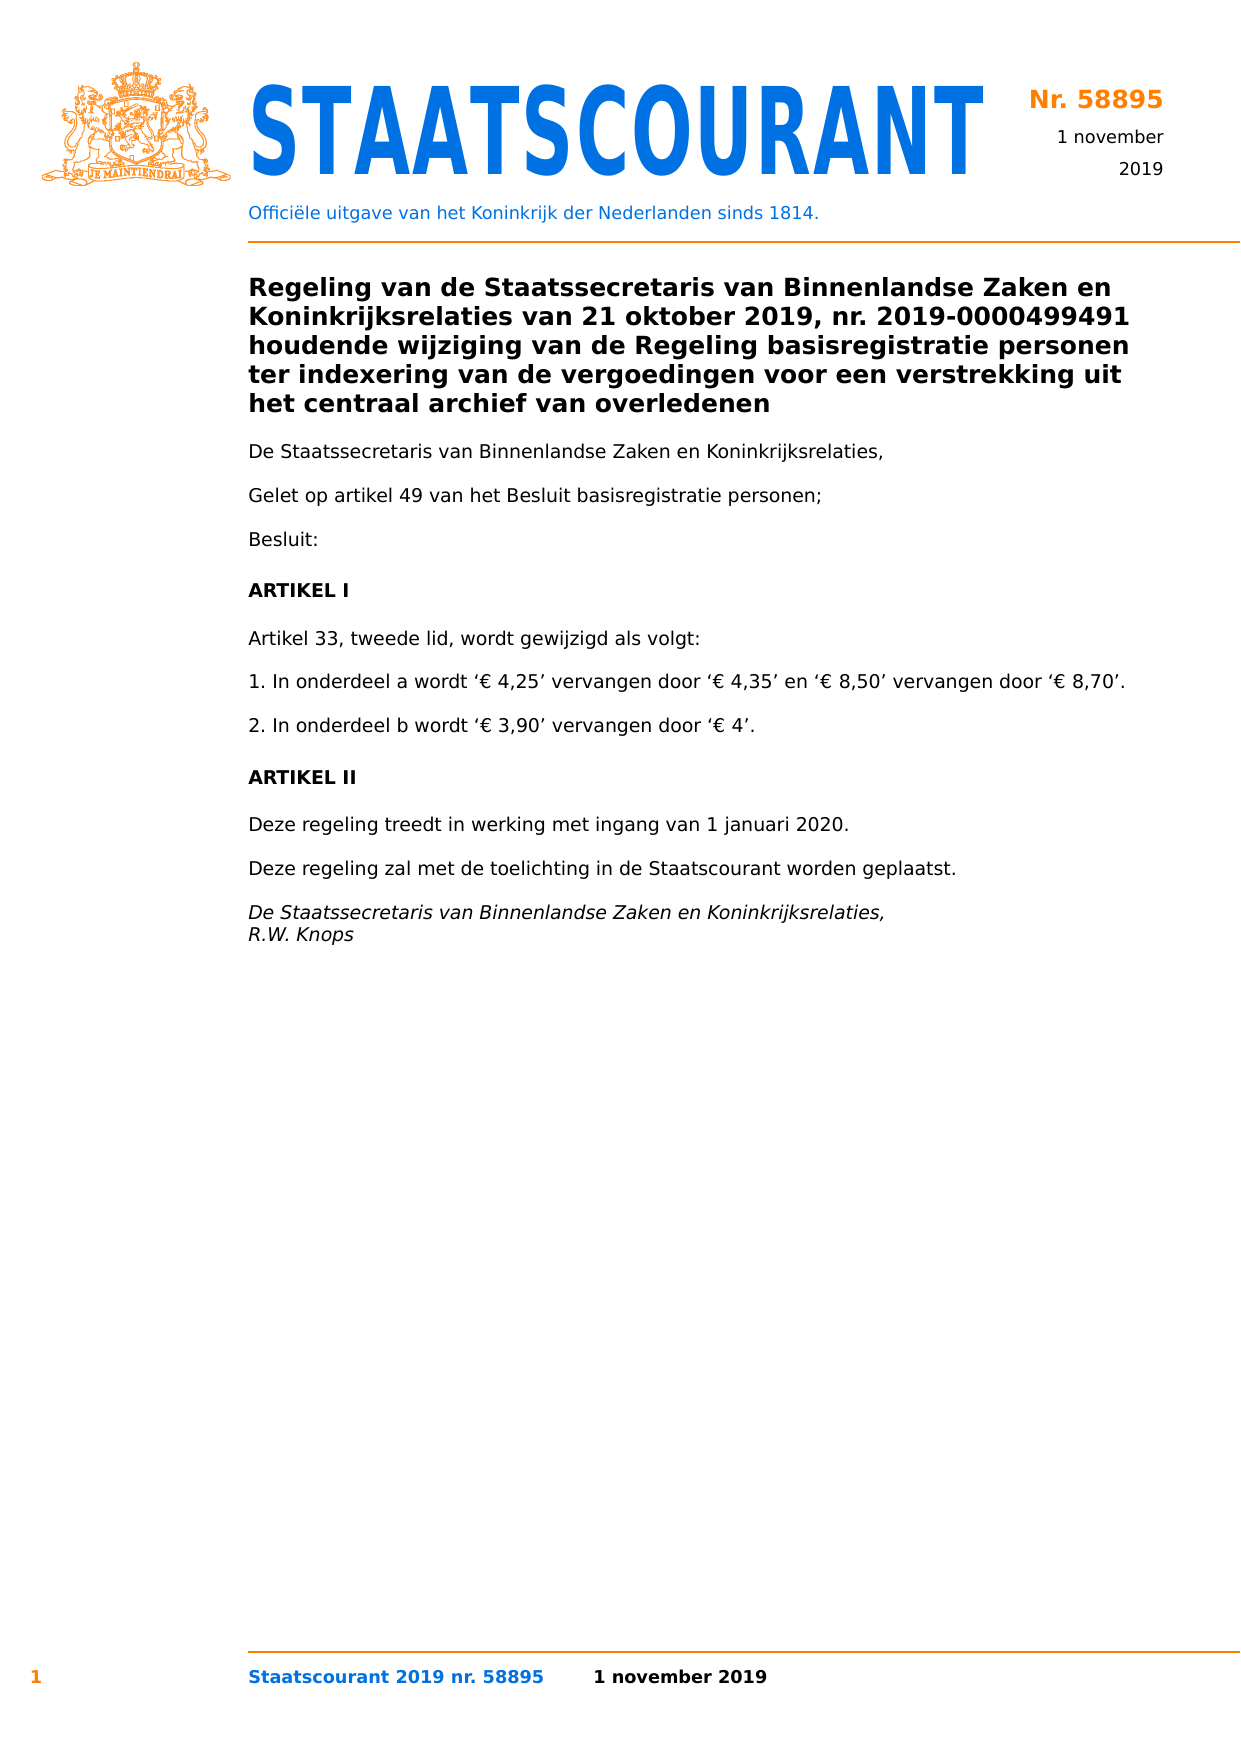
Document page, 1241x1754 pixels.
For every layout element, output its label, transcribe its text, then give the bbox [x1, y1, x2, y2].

subtitle ARTIKEL II [248, 767, 1163, 789]
text 2. In onderdeel b wordt ‘€ 3,90’ vervangen door ‘€ 4’. [248, 715, 1163, 737]
subtitle Regeling van de Staatssecretaris van Binnenlandse Zaken en Koninkrijksrelaties van 21 oktober 2019, nr. 2019-0000499491 houdende wijziging van de Regeling basisregistratie personen ter indexering van de vergoedingen voor een verstrekking uit het centraal archief van overledenen [248, 273, 1163, 419]
table_cell 2019 [998, 153, 1240, 203]
table_header Nr. 58895 [998, 62, 1240, 121]
text De Staatssecretaris van Binnenlandse Zaken en Koninkrijksrelaties, R.W. Knops [248, 902, 1163, 946]
table_cell Officiële uitgave van het Koninkrijk der Nederlanden sinds 1814. [248, 203, 1240, 241]
picture [41, 62, 231, 186]
text 1. In onderdeel a wordt ‘€ 4,25’ vervangen door ‘€ 4,35’ en ‘€ 8,50’ vervangen door ‘€ 8,70’. [248, 671, 1163, 693]
text De Staatssecretaris van Binnenlandse Zaken en Koninkrijksrelaties, [248, 441, 1163, 463]
text Artikel 33, tweede lid, wordt gewijzigd als volgt: [248, 627, 1163, 649]
table_header STAATSCOURANT [248, 62, 998, 203]
text Besluit: [248, 528, 1163, 550]
table_cell 1 november [998, 121, 1240, 153]
text Deze regeling treedt in werking met ingang van 1 januari 2020. [248, 814, 1163, 836]
text Deze regeling zal met de toelichting in de Staatscourant worden geplaatst. [248, 858, 1163, 880]
text Gelet op artikel 49 van het Besluit basisregistratie personen; [248, 484, 1163, 507]
table_header [25, 62, 248, 241]
subtitle ARTIKEL I [248, 580, 1163, 602]
